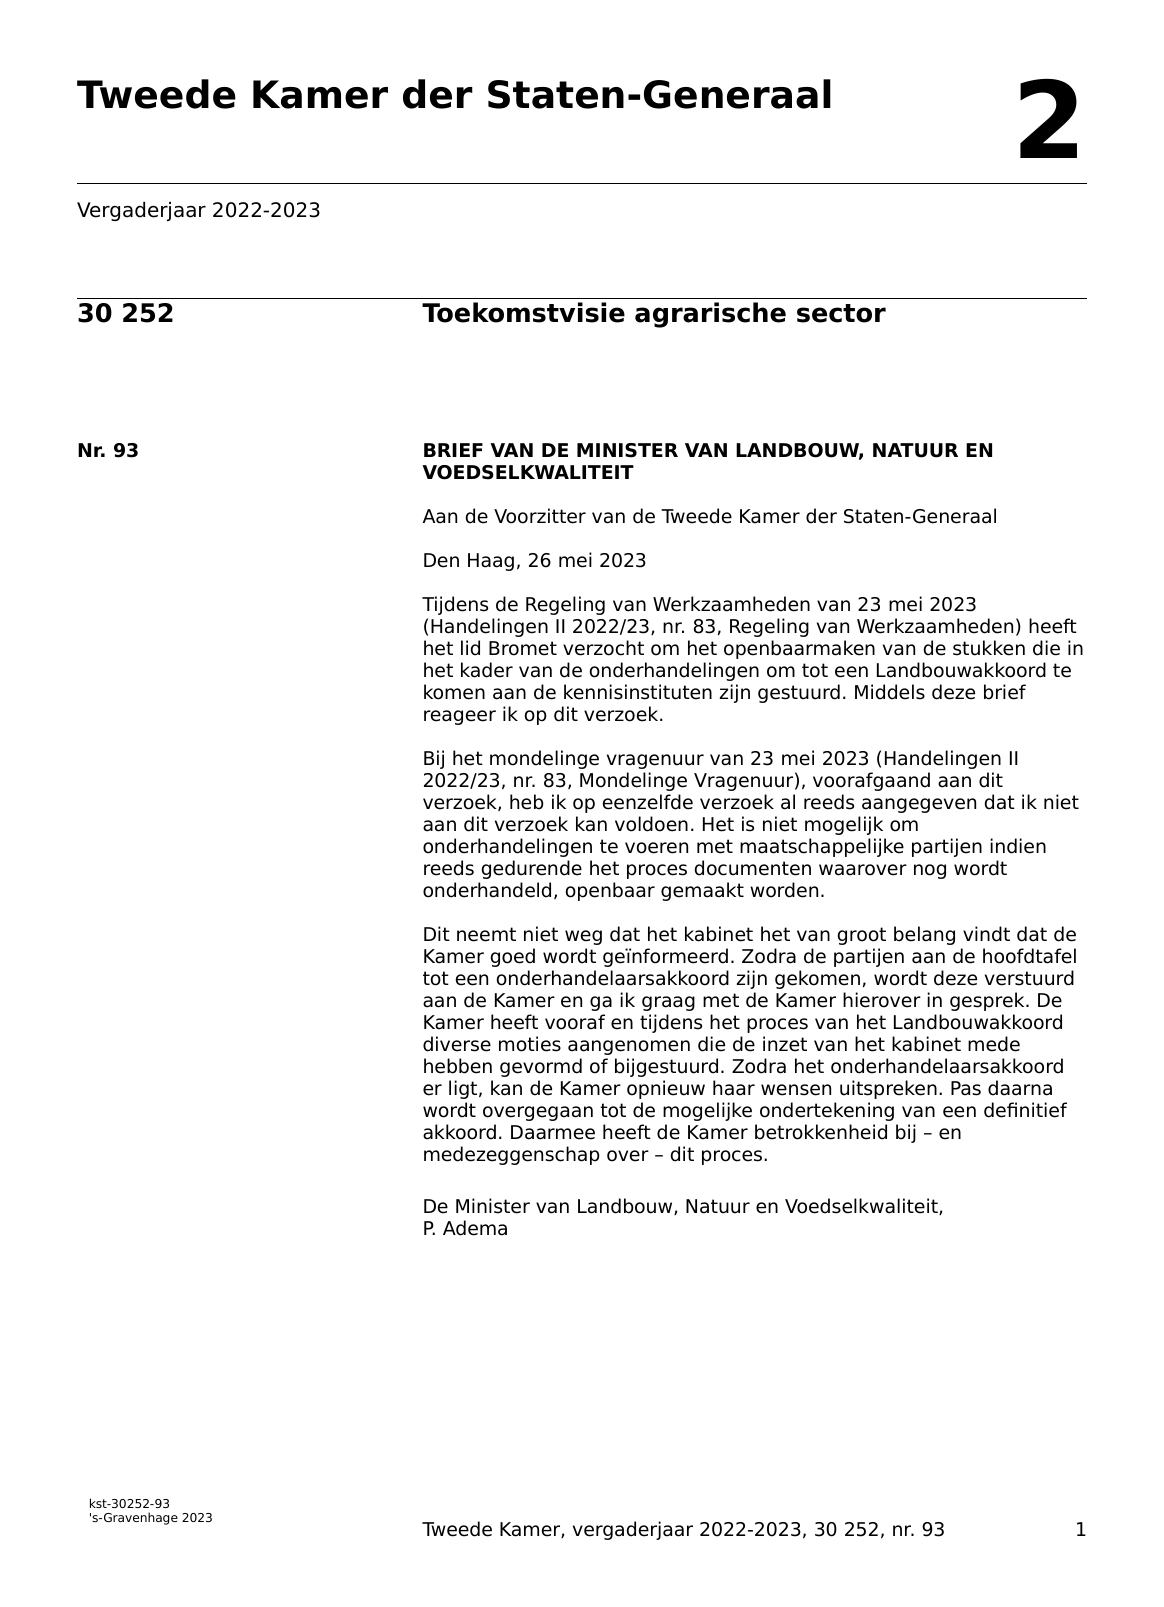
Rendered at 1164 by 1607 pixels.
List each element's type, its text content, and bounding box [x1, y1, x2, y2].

table_cell Vergaderjaar 2022-2023 [77, 184, 1087, 298]
text Aan de Voorzitter van de Tweede Kamer der Staten-Generaal [422, 506, 1087, 528]
text De Minister van Landbouw, Natuur en Voedselkwaliteit, P. Adema [422, 1196, 1087, 1240]
table_header Tweede Kamer der Staten-Generaal [77, 59, 886, 183]
text Bij het mondelinge vragenuur van 23 mei 2023 (Handelingen II 2022/23, nr. 83, Mondelinge Vragenuur), voorafgaand aan dit verzoek, heb ik op eenzelfde verzoek al reeds aangegeven dat ik niet aan dit verzoek kan voldoen. Het is niet mogelijk om onderhandelingen te voeren met maatschappelijke partijen indien reeds gedurende het proces documenten waarover nog wordt onderhandeld, openbaar gemaakt worden. [422, 748, 1087, 902]
table_header 2 [886, 59, 1087, 183]
text Den Haag, 26 mei 2023 [422, 550, 1087, 572]
subtitle 30 252 Toekomstvisie agrarische sector [77, 299, 1087, 329]
subtitle Nr. 93 BRIEF VAN DE MINISTER VAN LANDBOUW, NATUUR EN VOEDSELKWALITEIT [77, 440, 1087, 484]
text Tijdens de Regeling van Werkzaamheden van 23 mei 2023 (Handelingen II 2022/23, nr. 83, Regeling van Werkzaamheden) heeft het lid Bromet verzocht om het openbaarmaken van de stukken die in het kader van de onderhandelingen om tot een Landbouwakkoord te komen aan de kennisinstituten zijn gestuurd. Middels deze brief reageer ik op dit verzoek. [422, 594, 1087, 726]
text Dit neemt niet weg dat het kabinet het van groot belang vindt dat de Kamer goed wordt geïnformeerd. Zodra de partijen aan de hoofdtafel tot een onderhandelaarsakkoord zijn gekomen, wordt deze verstuurd aan de Kamer en ga ik graag met de Kamer hierover in gesprek. De Kamer heeft vooraf en tijdens het proces van het Landbouwakkoord diverse moties aangenomen die de inzet van het kabinet mede hebben gevormd of bijgestuurd. Zodra het onderhandelaarsakkoord er ligt, kan de Kamer opnieuw haar wensen uitspreken. Pas daarna wordt overgegaan tot de mogelijke ondertekening van een definitief akkoord. Daarmee heeft de Kamer betrokkenheid bij – en medezeggenschap over – dit proces. [422, 924, 1087, 1166]
text kst-30252-93 [88, 1497, 323, 1511]
text 's-Gravenhage 2023 [88, 1511, 323, 1525]
